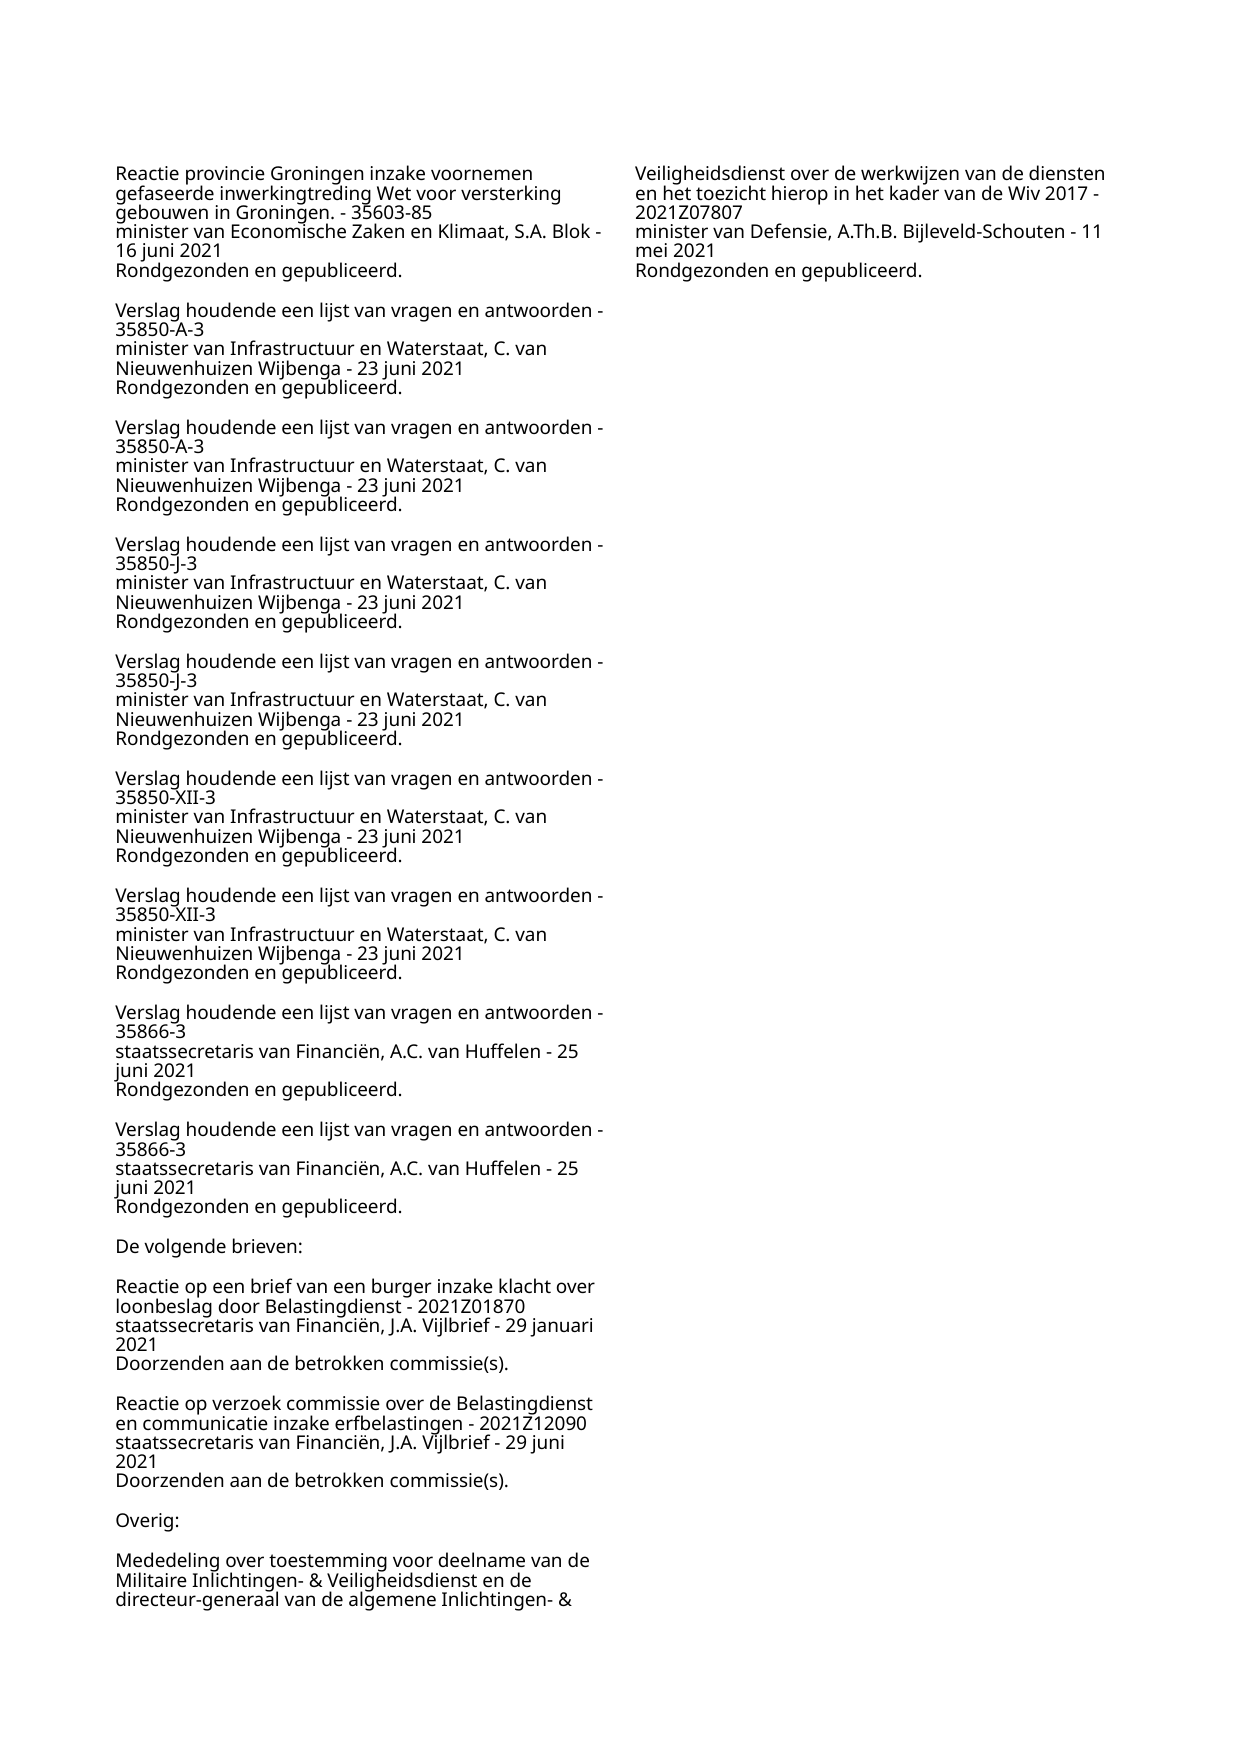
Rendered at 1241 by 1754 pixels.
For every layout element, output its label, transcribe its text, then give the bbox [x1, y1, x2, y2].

text Doorzenden aan de betrokken commissie(s). [115, 1355, 605, 1375]
text Reactie op een brief van een burger inzake klacht over loonbeslag door Belastingdienst - 2021Z01870 [115, 1278, 605, 1317]
text Rondgezonden en gepubliceerd. [635, 262, 1125, 281]
text staatssecretaris van Financiën, A.C. van Huffelen - 25 juni 2021 [115, 1160, 605, 1198]
text Rondgezonden en gepubliceerd. [115, 496, 605, 515]
text Rondgezonden en gepubliceerd. [115, 1198, 605, 1218]
text Verslag houdende een lijst van vragen en antwoorden - 35850-A-3 [115, 302, 605, 340]
text De volgende brieven: [115, 1238, 605, 1258]
text staatssecretaris van Financiën, J.A. Vijlbrief - 29 januari 2021 [115, 1317, 605, 1355]
text Verslag houdende een lijst van vragen en antwoorden - 35850-J-3 [115, 536, 605, 574]
text minister van Defensie, A.Th.B. Bijleveld-Schouten - 11 mei 2021 [635, 223, 1125, 262]
text Rondgezonden en gepubliceerd. [115, 1081, 605, 1101]
text minister van Infrastructuur en Waterstaat, C. van Nieuwenhuizen Wijbenga - 23 juni 2021 [115, 457, 605, 496]
text Rondgezonden en gepubliceerd. [115, 262, 605, 281]
text Rondgezonden en gepubliceerd. [115, 964, 605, 983]
text minister van Infrastructuur en Waterstaat, C. van Nieuwenhuizen Wijbenga - 23 juni 2021 [115, 340, 605, 379]
text minister van Infrastructuur en Waterstaat, C. van Nieuwenhuizen Wijbenga - 23 juni 2021 [115, 808, 605, 847]
text Rondgezonden en gepubliceerd. [115, 847, 605, 866]
text Overig: [115, 1512, 605, 1532]
text minister van Economische Zaken en Klimaat, S.A. Blok - 16 juni 2021 [115, 223, 605, 262]
text Verslag houdende een lijst van vragen en antwoorden - 35866-3 [115, 1004, 605, 1043]
text staatssecretaris van Financiën, A.C. van Huffelen - 25 juni 2021 [115, 1043, 605, 1081]
text Verslag houdende een lijst van vragen en antwoorden - 35866-3 [115, 1121, 605, 1160]
text Rondgezonden en gepubliceerd. [115, 379, 605, 398]
text staatssecretaris van Financiën, J.A. Vijlbrief - 29 juni 2021 [115, 1434, 605, 1472]
text minister van Infrastructuur en Waterstaat, C. van Nieuwenhuizen Wijbenga - 23 juni 2021 [115, 691, 605, 730]
text Rondgezonden en gepubliceerd. [115, 613, 605, 632]
text Veiligheidsdienst over de werkwijzen van de diensten en het toezicht hierop in het kader van de Wiv 2017 - 2021Z07807 [635, 165, 1125, 223]
text Verslag houdende een lijst van vragen en antwoorden - 35850-J-3 [115, 653, 605, 691]
text Verslag houdende een lijst van vragen en antwoorden - 35850-A-3 [115, 419, 605, 457]
text Mededeling over toestemming voor deelname van de Militaire Inlichtingen- & Veiligheidsdienst en de directeur-generaal van de algemene Inlichtingen- & [115, 1552, 605, 1610]
text minister van Infrastructuur en Waterstaat, C. van Nieuwenhuizen Wijbenga - 23 juni 2021 [115, 926, 605, 964]
text Rondgezonden en gepubliceerd. [115, 730, 605, 749]
text Verslag houdende een lijst van vragen en antwoorden - 35850-XII-3 [115, 770, 605, 808]
text Reactie provincie Groningen inzake voornemen gefaseerde inwerkingtreding Wet voor versterking gebouwen in Groningen. - 35603-85 [115, 165, 605, 223]
text Verslag houdende een lijst van vragen en antwoorden - 35850-XII-3 [115, 887, 605, 926]
text Reactie op verzoek commissie over de Belastingdienst en communicatie inzake erfbelastingen - 2021Z12090 [115, 1395, 605, 1434]
text Doorzenden aan de betrokken commissie(s). [115, 1472, 605, 1492]
text minister van Infrastructuur en Waterstaat, C. van Nieuwenhuizen Wijbenga - 23 juni 2021 [115, 574, 605, 613]
